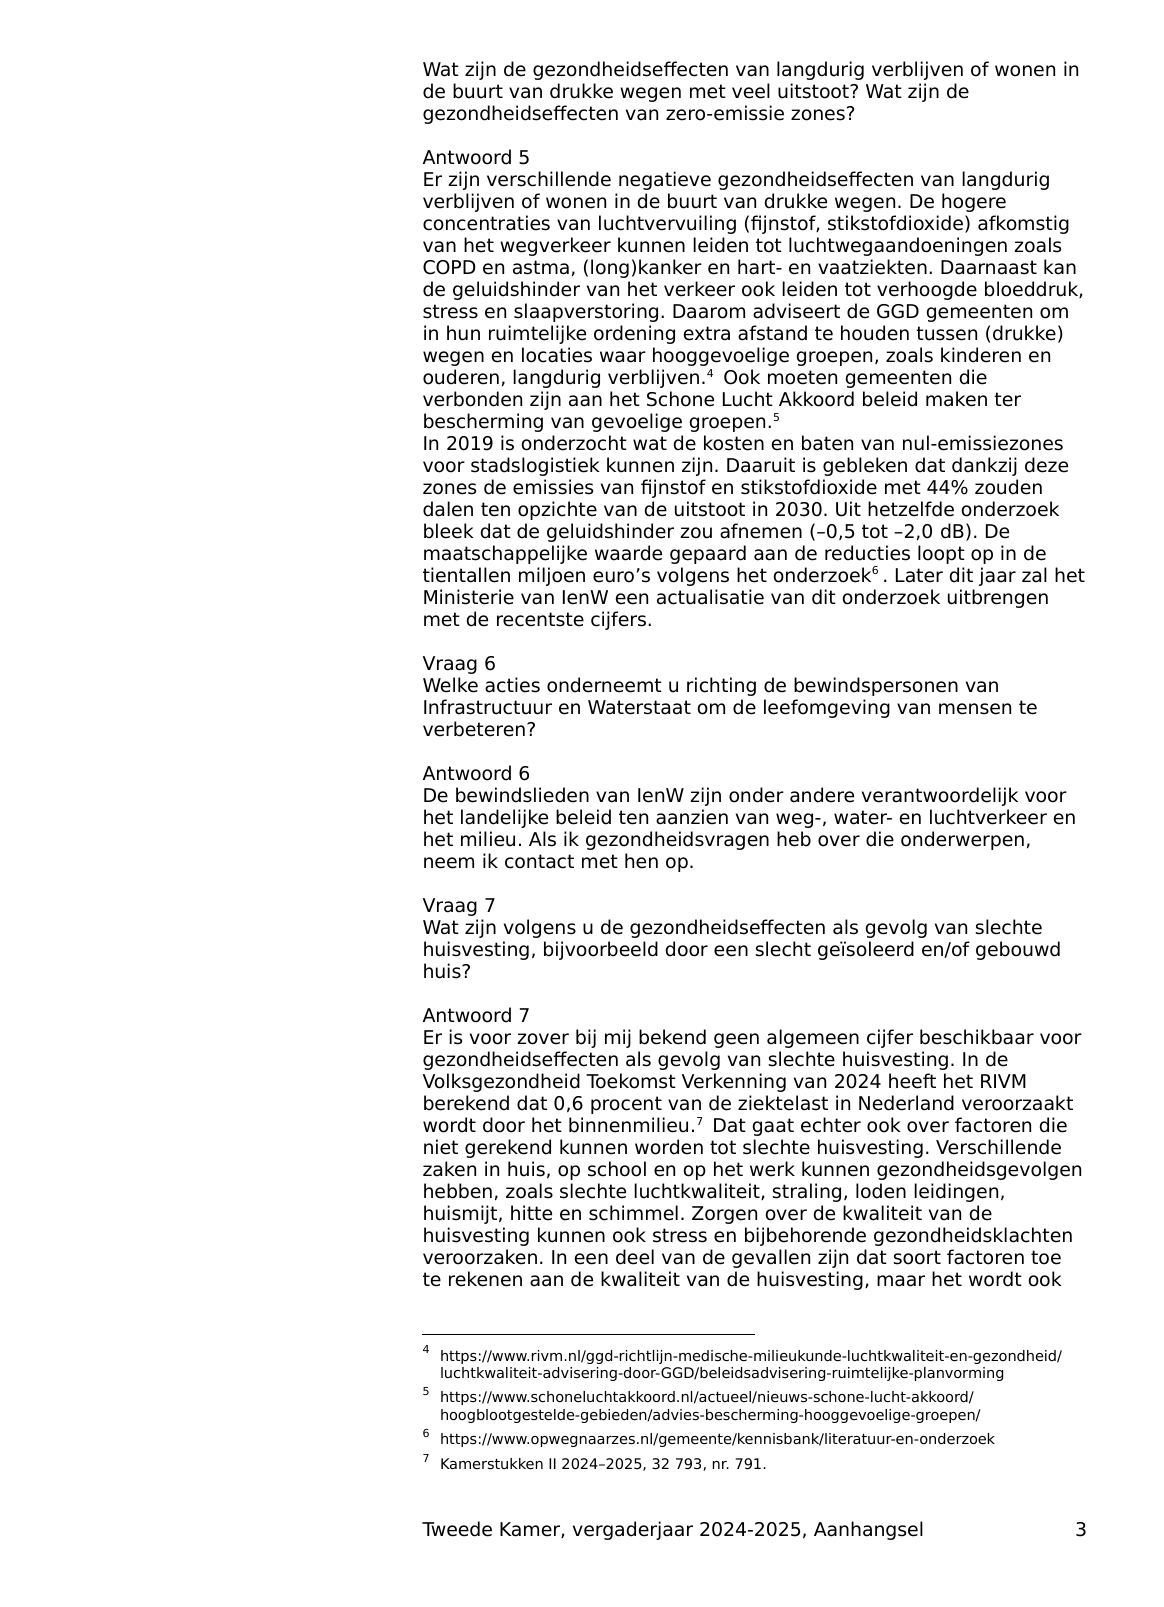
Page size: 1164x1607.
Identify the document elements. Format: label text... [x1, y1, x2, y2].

text https://www.schoneluchtakkoord.nl/actueel/nieuws-schone-lucht-akkoord/hoogblootgestelde-gebieden/advies-bescherming-hooggevoelige-groepen/ [422, 1385, 1087, 1424]
text Welke acties onderneemt u richting de bewindspersonen van Infrastructuur en Waterstaat om de leefomgeving van mensen te verbeteren? [422, 675, 1087, 741]
text Kamerstukken II 2024–2025, 32 793, nr. 791. [422, 1452, 1087, 1474]
text Vraag 6 [422, 653, 1087, 675]
text Antwoord 5 [422, 147, 1087, 169]
text De bewindslieden van IenW zijn onder andere verantwoordelijk voor het landelijke beleid ten aanzien van weg-, water- en luchtverkeer en het milieu. Als ik gezondheidsvragen heb over die onderwerpen, neem ik contact met hen op. [422, 785, 1087, 873]
text https://www.opwegnaarzes.nl/gemeente/kennisbank/literatuur-en-onderzoek [422, 1427, 1087, 1449]
text Er is voor zover bij mij bekend geen algemeen cijfer beschikbaar voor gezondheidseffecten als gevolg van slechte huisvesting. In de Volksgezondheid Toekomst Verkenning van 2024 heeft het RIVM berekend dat 0,6 procent van de ziektelast in Nederland veroorzaakt wordt door het binnenmilieu. Dat gaat echter ook over factoren die niet gerekend kunnen worden tot slechte huisvesting. Verschillende zaken in huis, op school en op het werk kunnen gezondheidsgevolgen hebben, zoals slechte luchtkwaliteit, straling, loden leidingen, huismijt, hitte en schimmel. Zorgen over de kwaliteit van de huisvesting kunnen ook stress en bijbehorende gezondheidsklachten veroorzaken. In een deel van de gevallen zijn dat soort factoren toe te rekenen aan de kwaliteit van de huisvesting, maar het wordt ook [422, 1027, 1087, 1291]
text Er zijn verschillende negatieve gezondheidseffecten van langdurig verblijven of wonen in de buurt van drukke wegen. De hogere concentraties van luchtvervuiling (fijnstof, stikstofdioxide) afkomstig van het wegverkeer kunnen leiden tot luchtwegaandoeningen zoals COPD en astma, (long)kanker en hart- en vaatziekten. Daarnaast kan de geluidshinder van het verkeer ook leiden tot verhoogde bloeddruk, stress en slaapverstoring. Daarom adviseert de GGD gemeenten om in hun ruimtelijke ordening extra afstand te houden tussen (drukke) wegen en locaties waar hooggevoelige groepen, zoals kinderen en ouderen, langdurig verblijven. Ook moeten gemeenten die verbonden zijn aan het Schone Lucht Akkoord beleid maken ter bescherming van gevoelige groepen. [422, 169, 1087, 433]
text Antwoord 6 [422, 763, 1087, 785]
text Antwoord 7 [422, 1005, 1087, 1027]
text In 2019 is onderzocht wat de kosten en baten van nul-emissiezones voor stadslogistiek kunnen zijn. Daaruit is gebleken dat dankzij deze zones de emissies van fijnstof en stikstofdioxide met 44% zouden dalen ten opzichte van de uitstoot in 2030. Uit hetzelfde onderzoek bleek dat de geluidshinder zou afnemen (–0,5 tot –2,0 dB). De maatschappelijke waarde gepaard aan de reducties loopt op in de tientallen miljoen euro’s volgens het onderzoek. Later dit jaar zal het Ministerie van IenW een actualisatie van dit onderzoek uitbrengen met de recentste cijfers. [422, 433, 1087, 631]
text https://www.rivm.nl/ggd-richtlijn-medische-milieukunde-luchtkwaliteit-en-gezondheid/luchtkwaliteit-advisering-door-GGD/beleidsadvisering-ruimtelijke-planvorming [422, 1343, 1087, 1382]
text Wat zijn volgens u de gezondheidseffecten als gevolg van slechte huisvesting, bijvoorbeeld door een slecht geïsoleerd en/of gebouwd huis? [422, 917, 1087, 983]
text Wat zijn de gezondheidseffecten van langdurig verblijven of wonen in de buurt van drukke wegen met veel uitstoot? Wat zijn de gezondheidseffecten van zero-emissie zones? [422, 59, 1087, 125]
text Vraag 7 [422, 895, 1087, 917]
